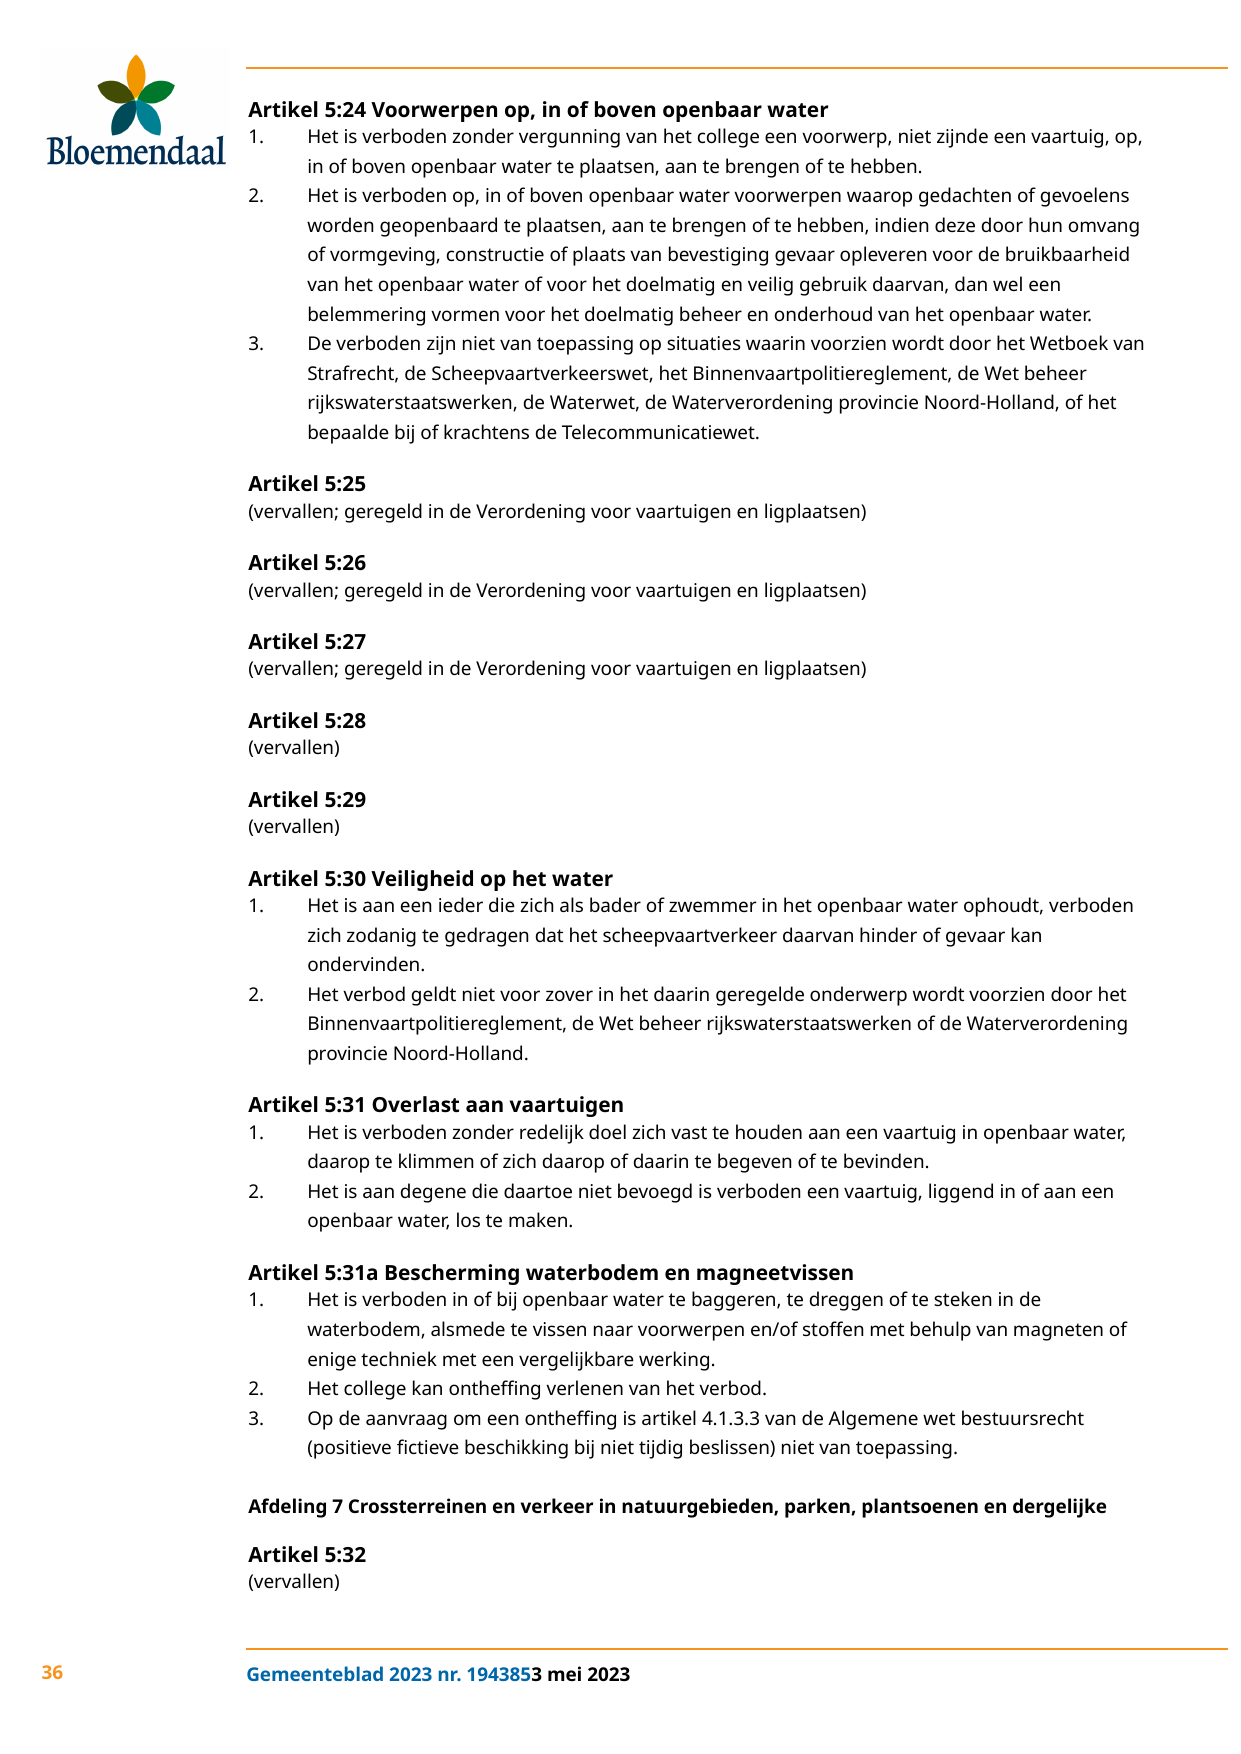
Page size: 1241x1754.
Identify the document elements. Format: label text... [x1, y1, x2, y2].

text Artikel 5:28 [248, 706, 1152, 734]
text (vervallen; geregeld in de Verordening voor vaartuigen en ligplaatsen) [248, 498, 1152, 524]
text Artikel 5:25 [248, 469, 1152, 498]
list Het is verboden zonder vergunning van het college een voorwerp, niet zijnde een vaartuig, op, in of boven openbaar water te plaatsen, aan te brengen of te hebben. [248, 123, 1152, 178]
text Artikel 5:30 Veiligheid op het water [248, 864, 1152, 892]
text Afdeling 7 Crossterreinen en verkeer in natuurgebieden, parken, plantsoenen en dergelijke [248, 1494, 1152, 1519]
text Artikel 5:31a Bescherming waterbodem en magneetvissen [248, 1258, 1152, 1287]
text (vervallen; geregeld in de Verordening voor vaartuigen en ligplaatsen) [248, 577, 1152, 602]
list Op de aanvraag om een ontheffing is artikel 4.1.3.3 van de Algemene wet bestuursrecht (positieve fictieve beschikking bij niet tijdig beslissen) niet van toepassing. [248, 1405, 1152, 1460]
list Het is verboden in of bij openbaar water te baggeren, te dreggen of te steken in de waterbodem, alsmede te vissen naar voorwerpen en/of stoffen met behulp van magneten of enige techniek met een vergelijkbare werking. [248, 1287, 1152, 1371]
picture [41, 47, 231, 172]
list Het is verboden zonder redelijk doel zich vast te houden aan een vaartuig in openbaar water, daarop te klimmen of zich daarop of daarin te begeven of te bevinden. [248, 1119, 1152, 1174]
list Het is aan een ieder die zich als bader of zwemmer in het openbaar water ophoudt, verboden zich zodanig te gedragen dat het scheepvaartverkeer daarvan hinder of gevaar kan ondervinden. [248, 892, 1152, 977]
text (vervallen) [248, 1569, 1152, 1594]
text Artikel 5:32 [248, 1540, 1152, 1569]
text Artikel 5:29 [248, 785, 1152, 813]
text Artikel 5:26 [248, 548, 1152, 577]
list Het is verboden op, in of boven openbaar water voorwerpen waarop gedachten of gevoelens worden geopenbaard te plaatsen, aan te brengen of te hebben, indien deze door hun omvang of vormgeving, constructie of plaats van bevestiging gevaar opleveren voor de bruikbaarheid van het openbaar water of voor het doelmatig en veilig gebruik daarvan, dan wel een belemmering vormen voor het doelmatig beheer en onderhoud van het openbaar water. [248, 182, 1152, 326]
text Artikel 5:27 [248, 627, 1152, 656]
list De verboden zijn niet van toepassing op situaties waarin voorzien wordt door het Wetboek van Strafrecht, de Scheepvaartverkeerswet, het Binnenvaartpolitiereglement, de Wet beheer rijkswaterstaatswerken, de Waterwet, de Waterverordening provincie Noord-Holland, of het bepaalde bij of krachtens de Telecommunicatiewet. [248, 330, 1152, 445]
text (vervallen) [248, 734, 1152, 760]
list Het verbod geldt niet voor zover in het daarin geregelde onderwerp wordt voorzien door het Binnenvaartpolitiereglement, de Wet beheer rijkswaterstaatswerken of de Waterverordening provincie Noord-Holland. [248, 981, 1152, 1066]
text (vervallen; geregeld in de Verordening voor vaartuigen en ligplaatsen) [248, 656, 1152, 681]
list Het college kan ontheffing verlenen van het verbod. [248, 1375, 1152, 1401]
text (vervallen) [248, 813, 1152, 839]
text Artikel 5:24 Voorwerpen op, in of boven openbaar water [248, 95, 1152, 123]
text Artikel 5:31 Overlast aan vaartuigen [248, 1091, 1152, 1119]
list Het is aan degene die daartoe niet bevoegd is verboden een vaartuig, liggend in of aan een openbaar water, los te maken. [248, 1178, 1152, 1233]
